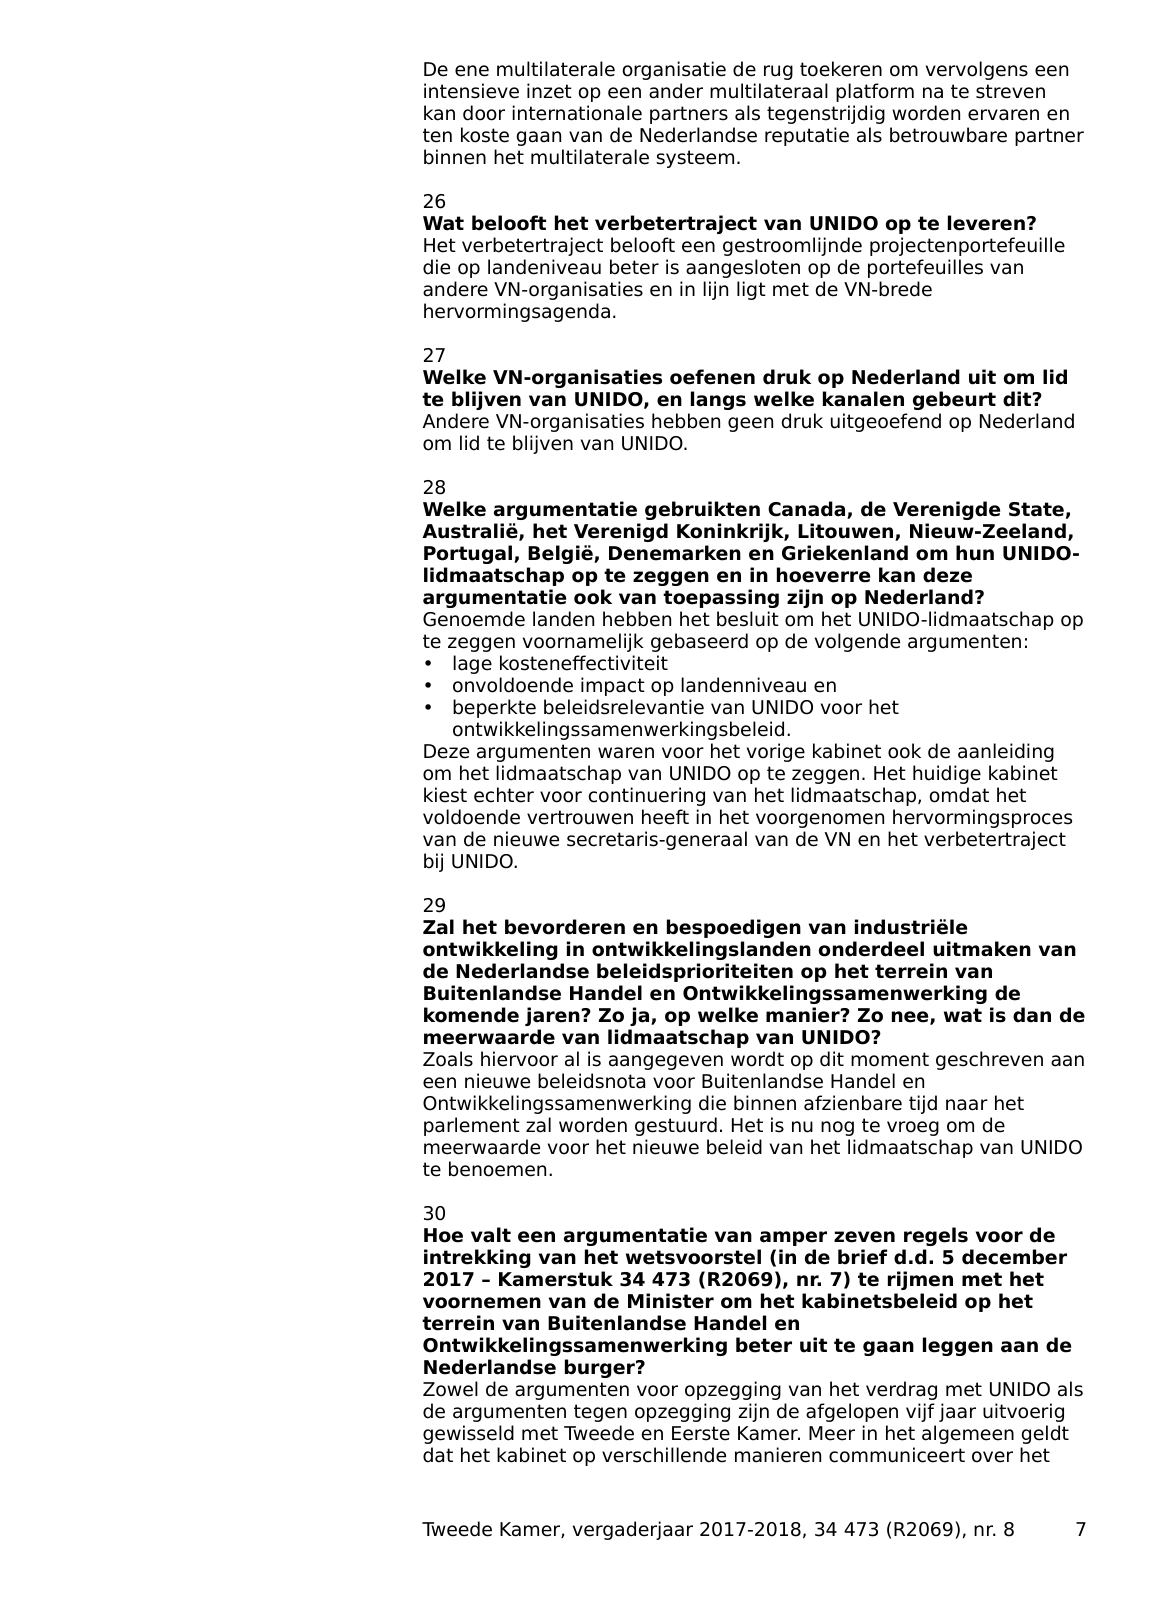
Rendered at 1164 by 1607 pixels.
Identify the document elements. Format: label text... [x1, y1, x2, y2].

text Zal het bevorderen en bespoedigen van industriële ontwikkeling in ontwikkelingslanden onderdeel uitmaken van de Nederlandse beleidsprioriteiten op het terrein van Buitenlandse Handel en Ontwikkelingssamenwerking de komende jaren? Zo ja, op welke manier? Zo nee, wat is dan de meerwaarde van lidmaatschap van UNIDO? [422, 917, 1087, 1049]
text Het verbetertraject belooft een gestroomlijnde projectenportefeuille die op landeniveau beter is aangesloten op de portefeuilles van andere VN-organisaties en in lijn ligt met de VN-brede hervormingsagenda. [422, 235, 1087, 323]
text Hoe valt een argumentatie van amper zeven regels voor de intrekking van het wetsvoorstel (in de brief d.d. 5 december 2017 – Kamerstuk 34 473 (R2069), nr. 7) te rijmen met het voornemen van de Minister om het kabinetsbeleid op het terrein van Buitenlandse Handel en Ontwikkelingssamenwerking beter uit te gaan leggen aan de Nederlandse burger? [422, 1225, 1087, 1379]
text Welke VN-organisaties oefenen druk op Nederland uit om lid te blijven van UNIDO, en langs welke kanalen gebeurt dit? [422, 367, 1087, 411]
text 27 [422, 345, 1087, 367]
text Deze argumenten waren voor het vorige kabinet ook de aanleiding om het lidmaatschap van UNIDO op te zeggen. Het huidige kabinet kiest echter voor continuering van het lidmaatschap, omdat het voldoende vertrouwen heeft in het voorgenomen hervormingsproces van de nieuwe secretaris-generaal van de VN en het verbetertraject bij UNIDO. [422, 741, 1087, 873]
text Wat belooft het verbetertraject van UNIDO op te leveren? [422, 213, 1087, 235]
text 28 [422, 477, 1087, 499]
text Zowel de argumenten voor opzegging van het verdrag met UNIDO als de argumenten tegen opzegging zijn de afgelopen vijf jaar uitvoerig gewisseld met Tweede en Eerste Kamer. Meer in het algemeen geldt dat het kabinet op verschillende manieren communiceert over het [422, 1379, 1087, 1467]
text Genoemde landen hebben het besluit om het UNIDO-lidmaatschap op te zeggen voornamelijk gebaseerd op de volgende argumenten: [422, 609, 1087, 653]
text • lage kosteneffectiviteit [422, 653, 1087, 675]
text Andere VN-organisaties hebben geen druk uitgeoefend op Nederland om lid te blijven van UNIDO. [422, 411, 1087, 455]
text 30 [422, 1203, 1087, 1225]
text Zoals hiervoor al is aangegeven wordt op dit moment geschreven aan een nieuwe beleidsnota voor Buitenlandse Handel en Ontwikkelingssamenwerking die binnen afzienbare tijd naar het parlement zal worden gestuurd. Het is nu nog te vroeg om de meerwaarde voor het nieuwe beleid van het lidmaatschap van UNIDO te benoemen. [422, 1049, 1087, 1181]
text De ene multilaterale organisatie de rug toekeren om vervolgens een intensieve inzet op een ander multilateraal platform na te streven kan door internationale partners als tegenstrijdig worden ervaren en ten koste gaan van de Nederlandse reputatie als betrouwbare partner binnen het multilaterale systeem. [422, 59, 1087, 169]
text Welke argumentatie gebruikten Canada, de Verenigde State, Australië, het Verenigd Koninkrijk, Litouwen, Nieuw-Zeeland, Portugal, België, Denemarken en Griekenland om hun UNIDO-lidmaatschap op te zeggen en in hoeverre kan deze argumentatie ook van toepassing zijn op Nederland? [422, 499, 1087, 609]
text 26 [422, 191, 1087, 213]
text • beperkte beleidsrelevantie van UNIDO voor het ontwikkelingssamenwerkingsbeleid. [422, 697, 1087, 741]
text 29 [422, 895, 1087, 917]
text • onvoldoende impact op landenniveau en [422, 675, 1087, 697]
